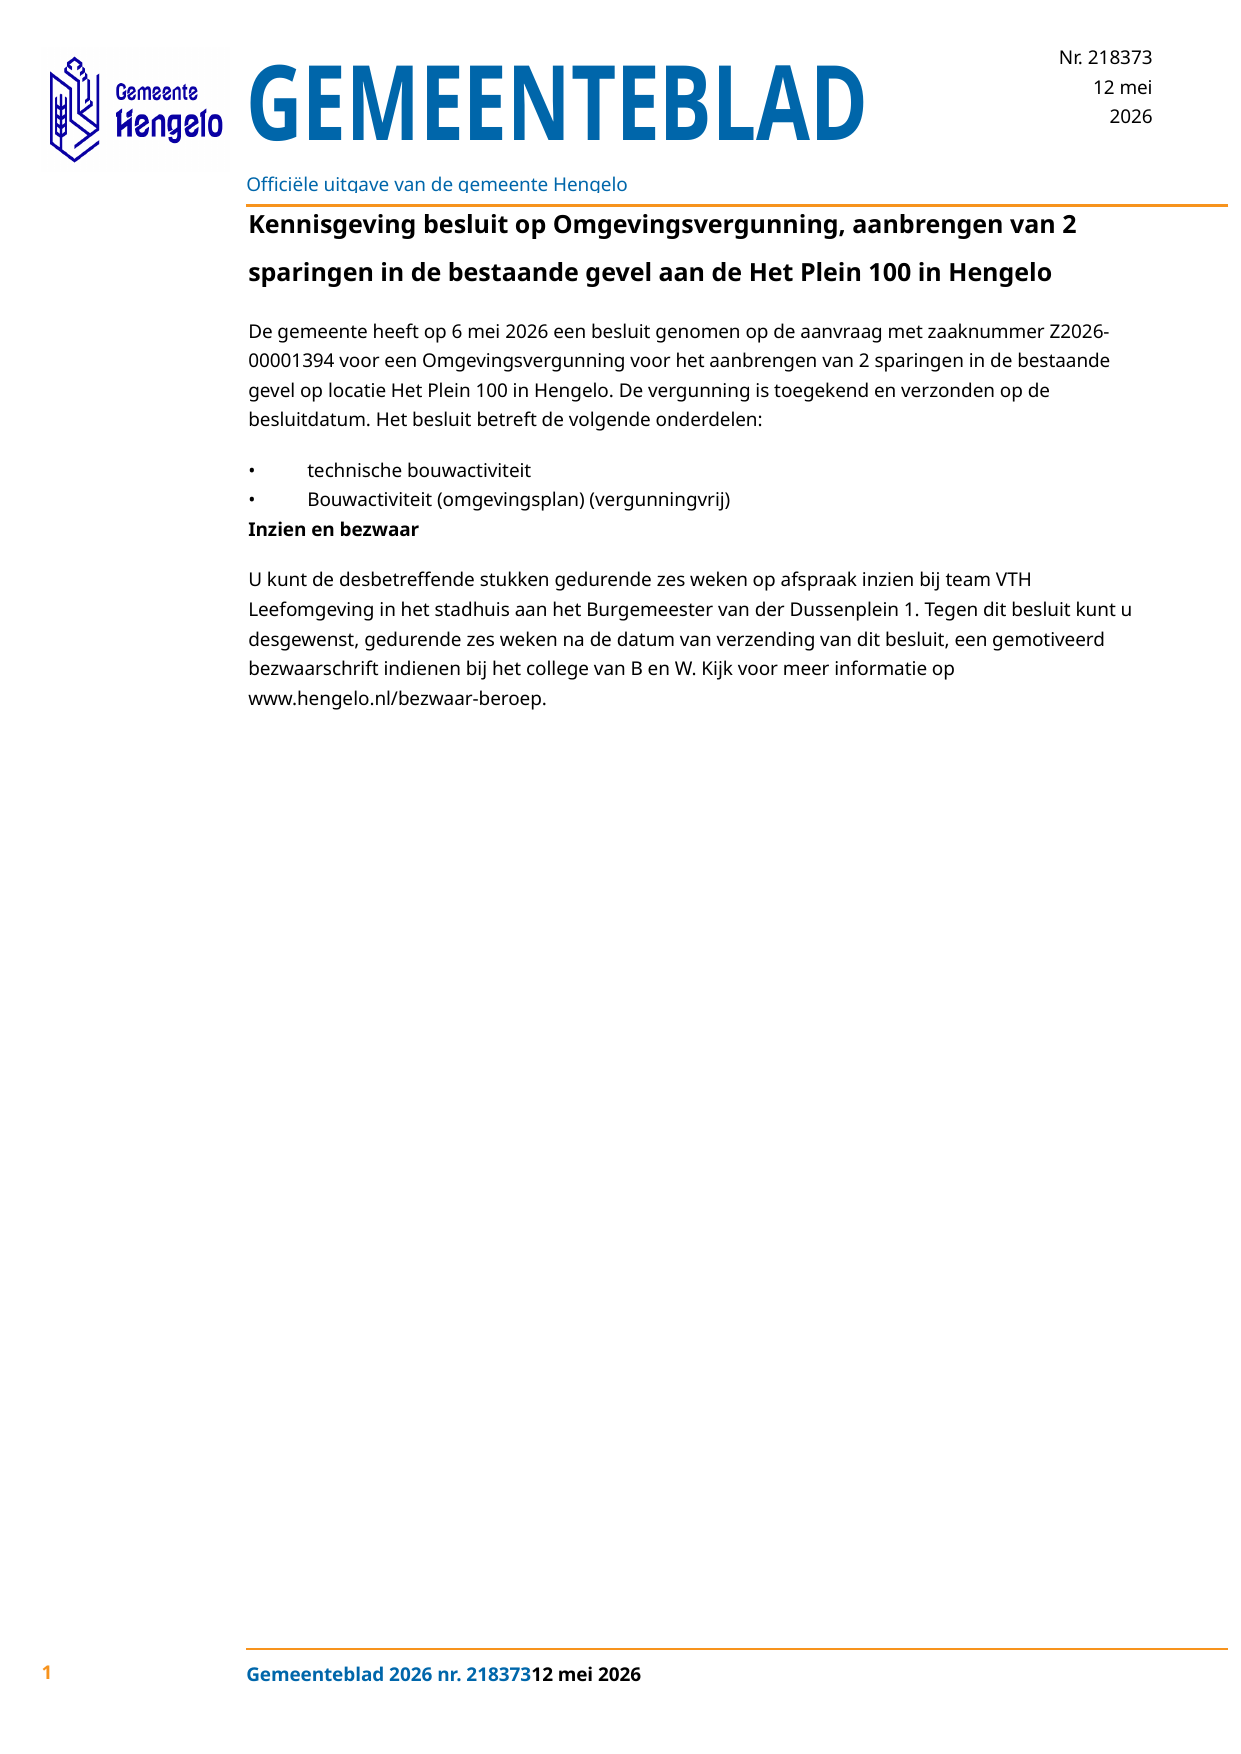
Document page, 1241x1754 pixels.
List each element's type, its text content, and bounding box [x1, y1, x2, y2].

text U kunt de desbetreffende stukken gedurende zes weken op afspraak inzien bij team VTH Leefomgeving in het stadhuis aan het Burgemeester van der Dussenplein 1. Tegen dit besluit kunt u desgewenst, gedurende zes weken na de datum van verzending van dit besluit, een gemotiveerd bezwaarschrift indienen bij het college van B en W. Kijk voor meer informatie op www.hengelo.nl/bezwaar-beroep. [248, 567, 1152, 711]
text Kennisgeving besluit op Omgevingsvergunning, aanbrengen van 2 sparingen in de bestaande gevel aan de Het Plein 100 in Hengelo [248, 207, 1152, 288]
text Inzien en bezwaar [248, 516, 1152, 542]
picture [41, 47, 231, 172]
list Bouwactiviteit (omgevingsplan) (vergunningvrij) [248, 487, 1152, 512]
list technische bouwactiviteit [248, 457, 1152, 483]
text De gemeente heeft op 6 mei 2026 een besluit genomen op de aanvraag met zaaknummer Z2026-00001394 voor een Omgevingsvergunning voor het aanbrengen van 2 sparingen in de bestaande gevel op locatie Het Plein 100 in Hengelo. De vergunning is toegekend en verzonden op de besluitdatum. Het besluit betreft de volgende onderdelen: [248, 318, 1152, 432]
